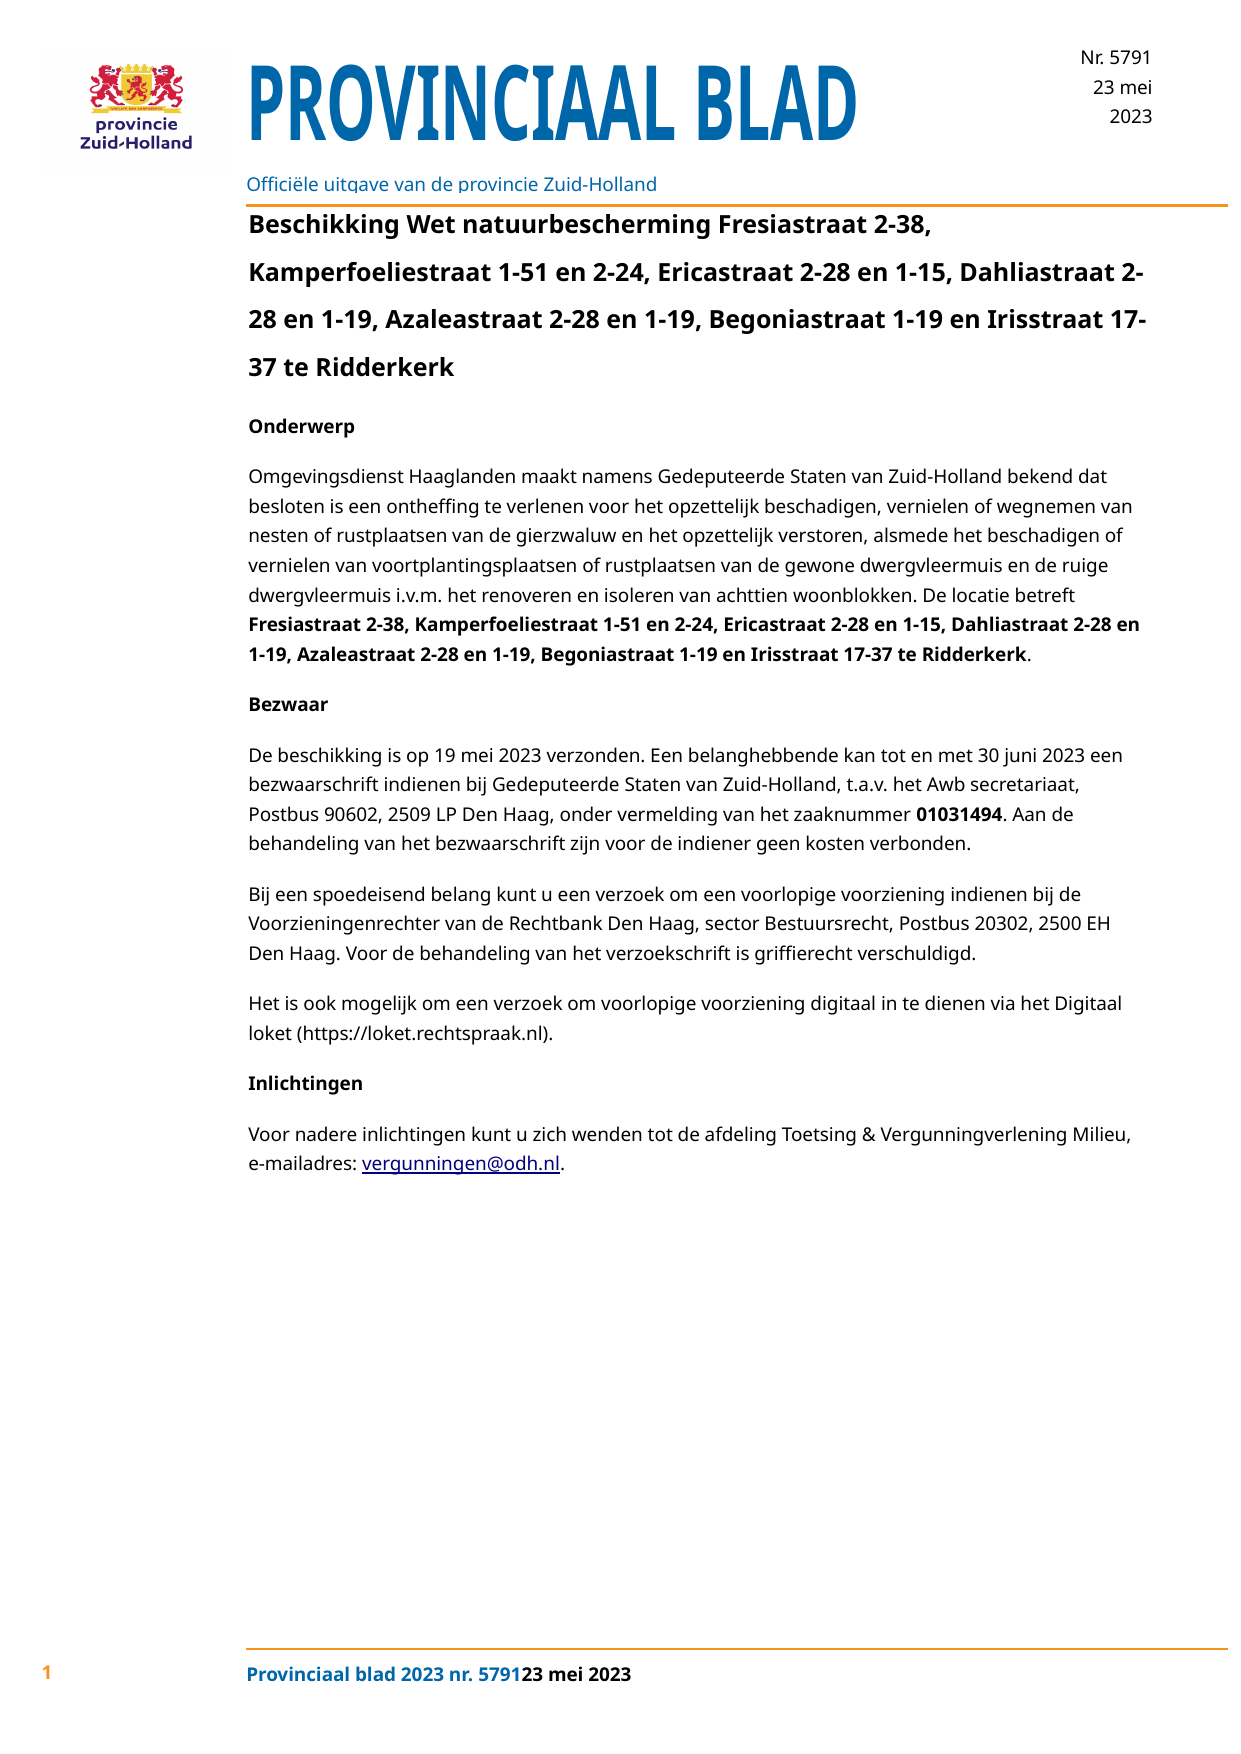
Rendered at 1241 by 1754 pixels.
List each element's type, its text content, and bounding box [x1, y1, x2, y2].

text Voor nadere inlichtingen kunt u zich wenden tot de afdeling Toetsing & Vergunningverlening Milieu, e-mailadres: vergunningen@odh.nl. [248, 1121, 1152, 1176]
text Het is ook mogelijk om een verzoek om voorlopige voorziening digitaal in te dienen via het Digitaal loket (https://loket.rechtspraak.nl). [248, 991, 1152, 1046]
text Onderwerp [248, 413, 1152, 439]
picture [41, 47, 231, 172]
text Inlichtingen [248, 1071, 1152, 1096]
text Omgevingsdienst Haaglanden maakt namens Gedeputeerde Staten van Zuid-Holland bekend dat besloten is een ontheffing te verlenen voor het opzettelijk beschadigen, vernielen of wegnemen van nesten of rustplaatsen van de gierzwaluw en het opzettelijk verstoren, alsmede het beschadigen of vernielen van voortplantingsplaatsen of rustplaatsen van de gewone dwergvleermuis en de ruige dwergvleermuis i.v.m. het renoveren en isoleren van achttien woonblokken. De locatie betreft Fresiastraat 2-38, Kamperfoeliestraat 1-51 en 2-24, Ericastraat 2-28 en 1-15, Dahliastraat 2-28 en 1-19, Azaleastraat 2-28 en 1-19, Begoniastraat 1-19 en Irisstraat 17-37 te Ridderkerk. [248, 463, 1152, 667]
text Bezwaar [248, 691, 1152, 717]
text De beschikking is op 19 mei 2023 verzonden. Een belanghebbende kan tot en met 30 juni 2023 een bezwaarschrift indienen bij Gedeputeerde Staten van Zuid-Holland, t.a.v. het Awb secretariaat, Postbus 90602, 2509 LP Den Haag, onder vermelding van het zaaknummer 01031494. Aan de behandeling van het bezwaarschrift zijn voor de indiener geen kosten verbonden. [248, 742, 1152, 856]
text Bij een spoedeisend belang kunt u een verzoek om een voorlopige voorziening indienen bij de Voorzieningenrechter van de Rechtbank Den Haag, sector Bestuursrecht, Postbus 20302, 2500 EH Den Haag. Voor de behandeling van het verzoekschrift is griffierecht verschuldigd. [248, 881, 1152, 966]
text Beschikking Wet natuurbescherming Fresiastraat 2-38, Kamperfoeliestraat 1-51 en 2-24, Ericastraat 2-28 en 1-15, Dahliastraat 2-28 en 1-19, Azaleastraat 2-28 en 1-19, Begoniastraat 1-19 en Irisstraat 17-37 te Ridderkerk [248, 207, 1152, 384]
